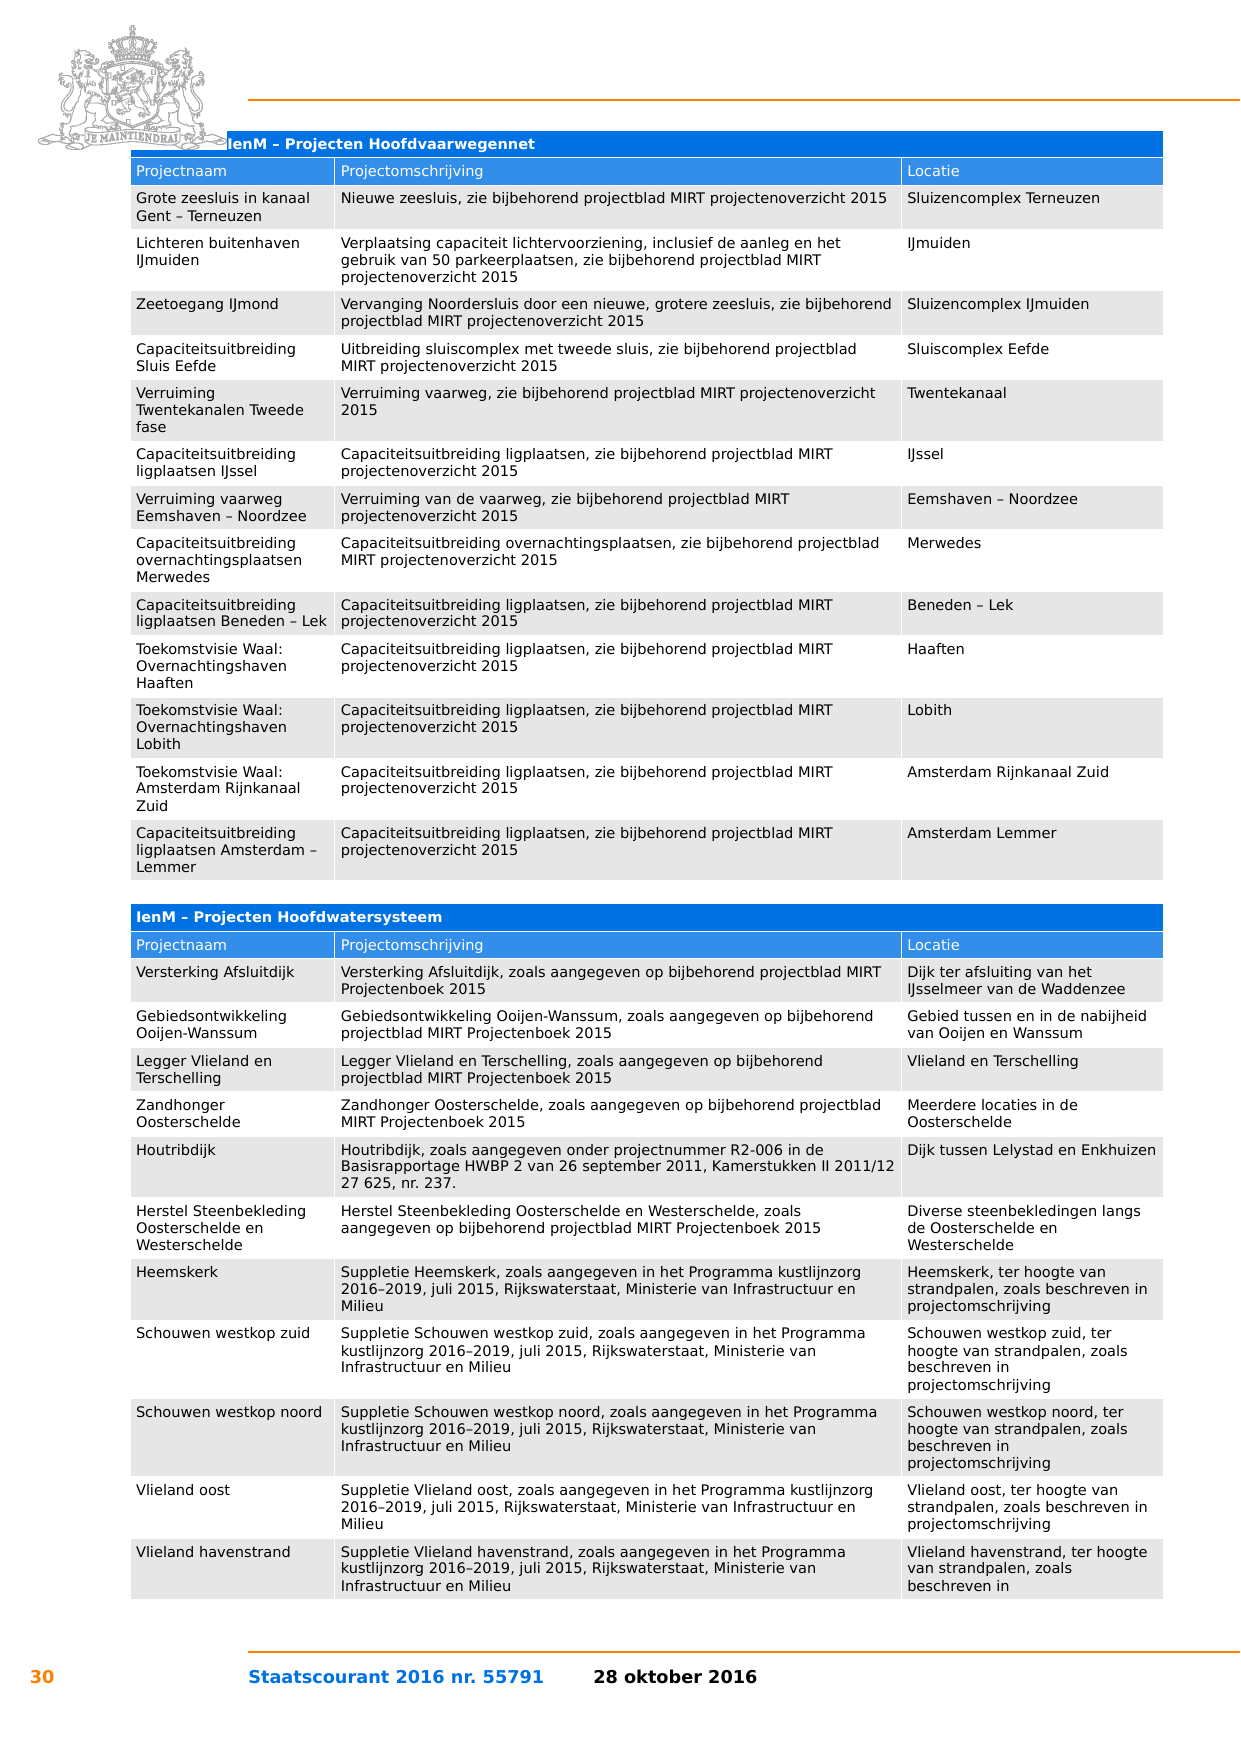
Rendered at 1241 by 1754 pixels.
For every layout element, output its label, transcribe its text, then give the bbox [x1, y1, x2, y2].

table_cell Legger Vlieland en Terschelling [131, 1048, 334, 1091]
table_cell Heemskerk, ter hoogte van strandpalen, zoals beschreven in projectomschrijving [902, 1259, 1163, 1320]
picture [38, 25, 227, 150]
table_cell Sluizencomplex Terneuzen [902, 186, 1163, 229]
table_cell Uitbreiding sluiscomplex met tweede sluis, zie bijbehorend projectblad MIRT projectenoverzicht 2015 [335, 336, 901, 379]
table_cell Twentekanaal [902, 380, 1163, 441]
table_cell Verruiming vaarweg, zie bijbehorend projectblad MIRT projectenoverzicht 2015 [335, 380, 901, 441]
table_cell Vlieland havenstrand [131, 1539, 334, 1599]
table_cell Houtribdijk, zoals aangegeven onder projectnummer R2-006 in de Basisrapportage HWBP 2 van 26 september 2011, Kamerstukken II 2011/12 27 625, nr. 237. [335, 1137, 901, 1197]
table_cell Zandhonger Oosterschelde, zoals aangegeven op bijbehorend projectblad MIRT Projectenboek 2015 [335, 1092, 901, 1136]
table_cell Capaciteitsuitbreiding ligplaatsen, zie bijbehorend projectblad MIRT projectenoverzicht 2015 [335, 759, 901, 819]
table_cell Suppletie Schouwen westkop zuid, zoals aangegeven in het Programma kustlijnzorg 2016–2019, juli 2015, Rijkswaterstaat, Ministerie van Infrastructuur en Milieu [335, 1321, 901, 1398]
table_cell IJssel [902, 442, 1163, 485]
table_cell Capaciteitsuitbreiding overnachtingsplaatsen, zie bijbehorend projectblad MIRT projectenoverzicht 2015 [335, 530, 901, 591]
table_cell Gebiedsontwikkeling Ooijen-Wanssum, zoals aangegeven op bijbehorend projectblad MIRT Projectenboek 2015 [335, 1004, 901, 1047]
table_cell Vlieland en Terschelling [902, 1048, 1163, 1091]
table_cell Suppletie Vlieland oost, zoals aangegeven in het Programma kustlijnzorg 2016–2019, juli 2015, Rijkswaterstaat, Ministerie van Infrastructuur en Milieu [335, 1478, 901, 1538]
table_cell Vlieland havenstrand, ter hoogte van strandpalen, zoals beschreven in [902, 1539, 1163, 1599]
table_cell Capaciteitsuitbreiding ligplaatsen, zie bijbehorend projectblad MIRT projectenoverzicht 2015 [335, 592, 901, 635]
table_cell Capaciteitsuitbreiding ligplaatsen, zie bijbehorend projectblad MIRT projectenoverzicht 2015 [335, 820, 901, 880]
table_cell Projectomschrijving [335, 158, 901, 185]
table_cell Diverse steenbekledingen langs de Oosterschelde en Westerschelde [902, 1198, 1163, 1258]
table_cell Capaciteitsuitbreiding ligplaatsen IJssel [131, 442, 334, 485]
table_cell Sluiscomplex Eefde [902, 336, 1163, 379]
table_cell Dijk tussen Lelystad en Enkhuizen [902, 1137, 1163, 1197]
table_cell Toekomstvisie Waal: Overnachtingshaven Lobith [131, 698, 334, 758]
table_cell Locatie [902, 158, 1163, 185]
table_cell Zeetoegang IJmond [131, 291, 334, 335]
table_cell Suppletie Schouwen westkop noord, zoals aangegeven in het Programma kustlijnzorg 2016–2019, juli 2015, Rijkswaterstaat, Ministerie van Infrastructuur en Milieu [335, 1399, 901, 1476]
table_cell Nieuwe zeesluis, zie bijbehorend projectblad MIRT projectenoverzicht 2015 [335, 186, 901, 229]
table_cell Legger Vlieland en Terschelling, zoals aangegeven op bijbehorend projectblad MIRT Projectenboek 2015 [335, 1048, 901, 1091]
table_cell Projectomschrijving [335, 932, 901, 958]
table_cell Gebiedsontwikkeling Ooijen-Wanssum [131, 1004, 334, 1047]
table_cell Zandhonger Oosterschelde [131, 1092, 334, 1136]
table_cell Verruiming Twentekanalen Tweede fase [131, 380, 334, 441]
table_cell Suppletie Heemskerk, zoals aangegeven in het Programma kustlijnzorg 2016–2019, juli 2015, Rijkswaterstaat, Ministerie van Infrastructuur en Milieu [335, 1259, 901, 1320]
table_cell Amsterdam Rijnkanaal Zuid [902, 759, 1163, 819]
table_cell Lobith [902, 698, 1163, 758]
table_cell Capaciteitsuitbreiding ligplaatsen Beneden – Lek [131, 592, 334, 635]
table_cell Meerdere locaties in de Oosterschelde [902, 1092, 1163, 1136]
table_cell Sluizencomplex IJmuiden [902, 291, 1163, 335]
table_cell Grote zeesluis in kanaal Gent – Terneuzen [131, 186, 334, 229]
table_cell Haaften [902, 636, 1163, 696]
table_cell Gebied tussen en in de nabijheid van Ooijen en Wanssum [902, 1004, 1163, 1047]
table_cell Verruiming vaarweg Eemshaven – Noordzee [131, 486, 334, 529]
table_cell Beneden – Lek [902, 592, 1163, 635]
table_cell Schouwen westkop zuid, ter hoogte van strandpalen, zoals beschreven in projectomschrijving [902, 1321, 1163, 1398]
table_cell Capaciteitsuitbreiding ligplaatsen Amsterdam – Lemmer [131, 820, 334, 880]
table_cell Versterking Afsluitdijk, zoals aangegeven op bijbehorend projectblad MIRT Projectenboek 2015 [335, 959, 901, 1002]
table_cell Capaciteitsuitbreiding ligplaatsen, zie bijbehorend projectblad MIRT projectenoverzicht 2015 [335, 636, 901, 696]
table_cell Schouwen westkop zuid [131, 1321, 334, 1398]
table_cell Capaciteitsuitbreiding Sluis Eefde [131, 336, 334, 379]
table_cell Vlieland oost [131, 1478, 334, 1538]
table_cell Heemskerk [131, 1259, 334, 1320]
table_cell Amsterdam Lemmer [902, 820, 1163, 880]
table_cell Eemshaven – Noordzee [902, 486, 1163, 529]
table_cell Projectnaam [131, 158, 334, 185]
table_cell Merwedes [902, 530, 1163, 591]
table_header IenM – Projecten Hoofdvaarwegennet [131, 131, 1163, 157]
table_cell IJmuiden [902, 230, 1163, 290]
table_cell Dijk ter afsluiting van het IJsselmeer van de Waddenzee [902, 959, 1163, 1002]
table_cell Verplaatsing capaciteit lichtervoorziening, inclusief de aanleg en het gebruik van 50 parkeerplaatsen, zie bijbehorend projectblad MIRT projectenoverzicht 2015 [335, 230, 901, 290]
table_cell Lichteren buitenhaven IJmuiden [131, 230, 334, 290]
table_cell Schouwen westkop noord, ter hoogte van strandpalen, zoals beschreven in projectomschrijving [902, 1399, 1163, 1476]
table_cell Capaciteitsuitbreiding overnachtingsplaatsen Merwedes [131, 530, 334, 591]
table_cell Verruiming van de vaarweg, zie bijbehorend projectblad MIRT projectenoverzicht 2015 [335, 486, 901, 529]
table_cell Locatie [902, 932, 1163, 958]
table_cell Vervanging Noordersluis door een nieuwe, grotere zeesluis, zie bijbehorend projectblad MIRT projectenoverzicht 2015 [335, 291, 901, 335]
table_cell Suppletie Vlieland havenstrand, zoals aangegeven in het Programma kustlijnzorg 2016–2019, juli 2015, Rijkswaterstaat, Ministerie van Infrastructuur en Milieu [335, 1539, 901, 1599]
table_cell Schouwen westkop noord [131, 1399, 334, 1476]
table_header IenM – Projecten Hoofdwatersysteem [131, 904, 1163, 931]
table_cell Toekomstvisie Waal: Amsterdam Rijnkanaal Zuid [131, 759, 334, 819]
table_cell Houtribdijk [131, 1137, 334, 1197]
table_cell Capaciteitsuitbreiding ligplaatsen, zie bijbehorend projectblad MIRT projectenoverzicht 2015 [335, 698, 901, 758]
table_cell Projectnaam [131, 932, 334, 958]
table_cell Herstel Steenbekleding Oosterschelde en Westerschelde [131, 1198, 334, 1258]
table_cell Herstel Steenbekleding Oosterschelde en Westerschelde, zoals aangegeven op bijbehorend projectblad MIRT Projectenboek 2015 [335, 1198, 901, 1258]
table_cell Capaciteitsuitbreiding ligplaatsen, zie bijbehorend projectblad MIRT projectenoverzicht 2015 [335, 442, 901, 485]
table_cell Vlieland oost, ter hoogte van strandpalen, zoals beschreven in projectomschrijving [902, 1478, 1163, 1538]
table_cell Versterking Afsluitdijk [131, 959, 334, 1002]
table_cell Toekomstvisie Waal: Overnachtingshaven Haaften [131, 636, 334, 696]
